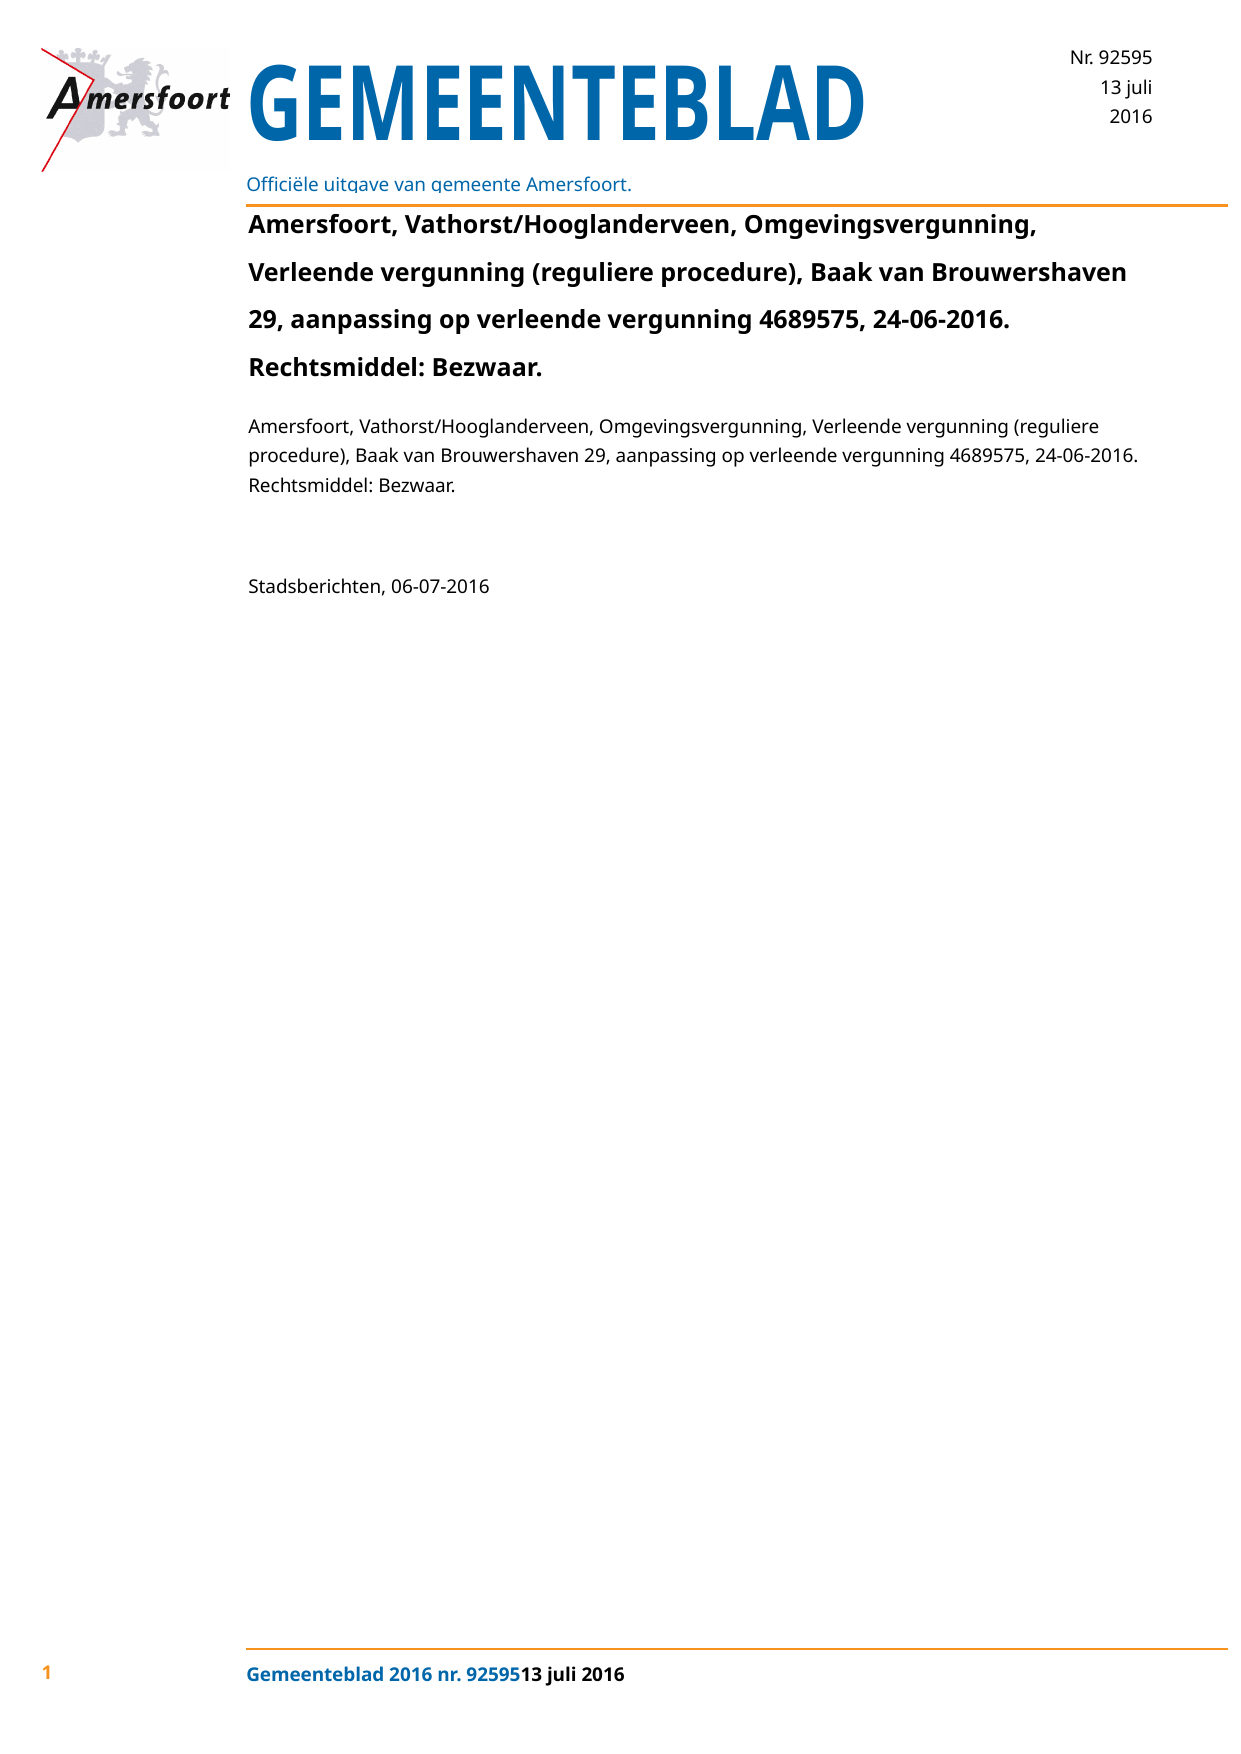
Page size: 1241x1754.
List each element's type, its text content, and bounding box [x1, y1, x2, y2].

text Amersfoort, Vathorst/Hooglanderveen, Omgevingsvergunning, Verleende vergunning (reguliere procedure), Baak van Brouwershaven 29, aanpassing op verleende vergunning 4689575, 24-06-2016. Rechtsmiddel: Bezwaar. [248, 413, 1152, 498]
text Stadsberichten, 06-07-2016 [248, 573, 1152, 599]
text Amersfoort, Vathorst/Hooglanderveen, Omgevingsvergunning, Verleende vergunning (reguliere procedure), Baak van Brouwershaven 29, aanpassing op verleende vergunning 4689575, 24-06-2016. Rechtsmiddel: Bezwaar. [248, 207, 1152, 384]
picture [41, 47, 231, 172]
